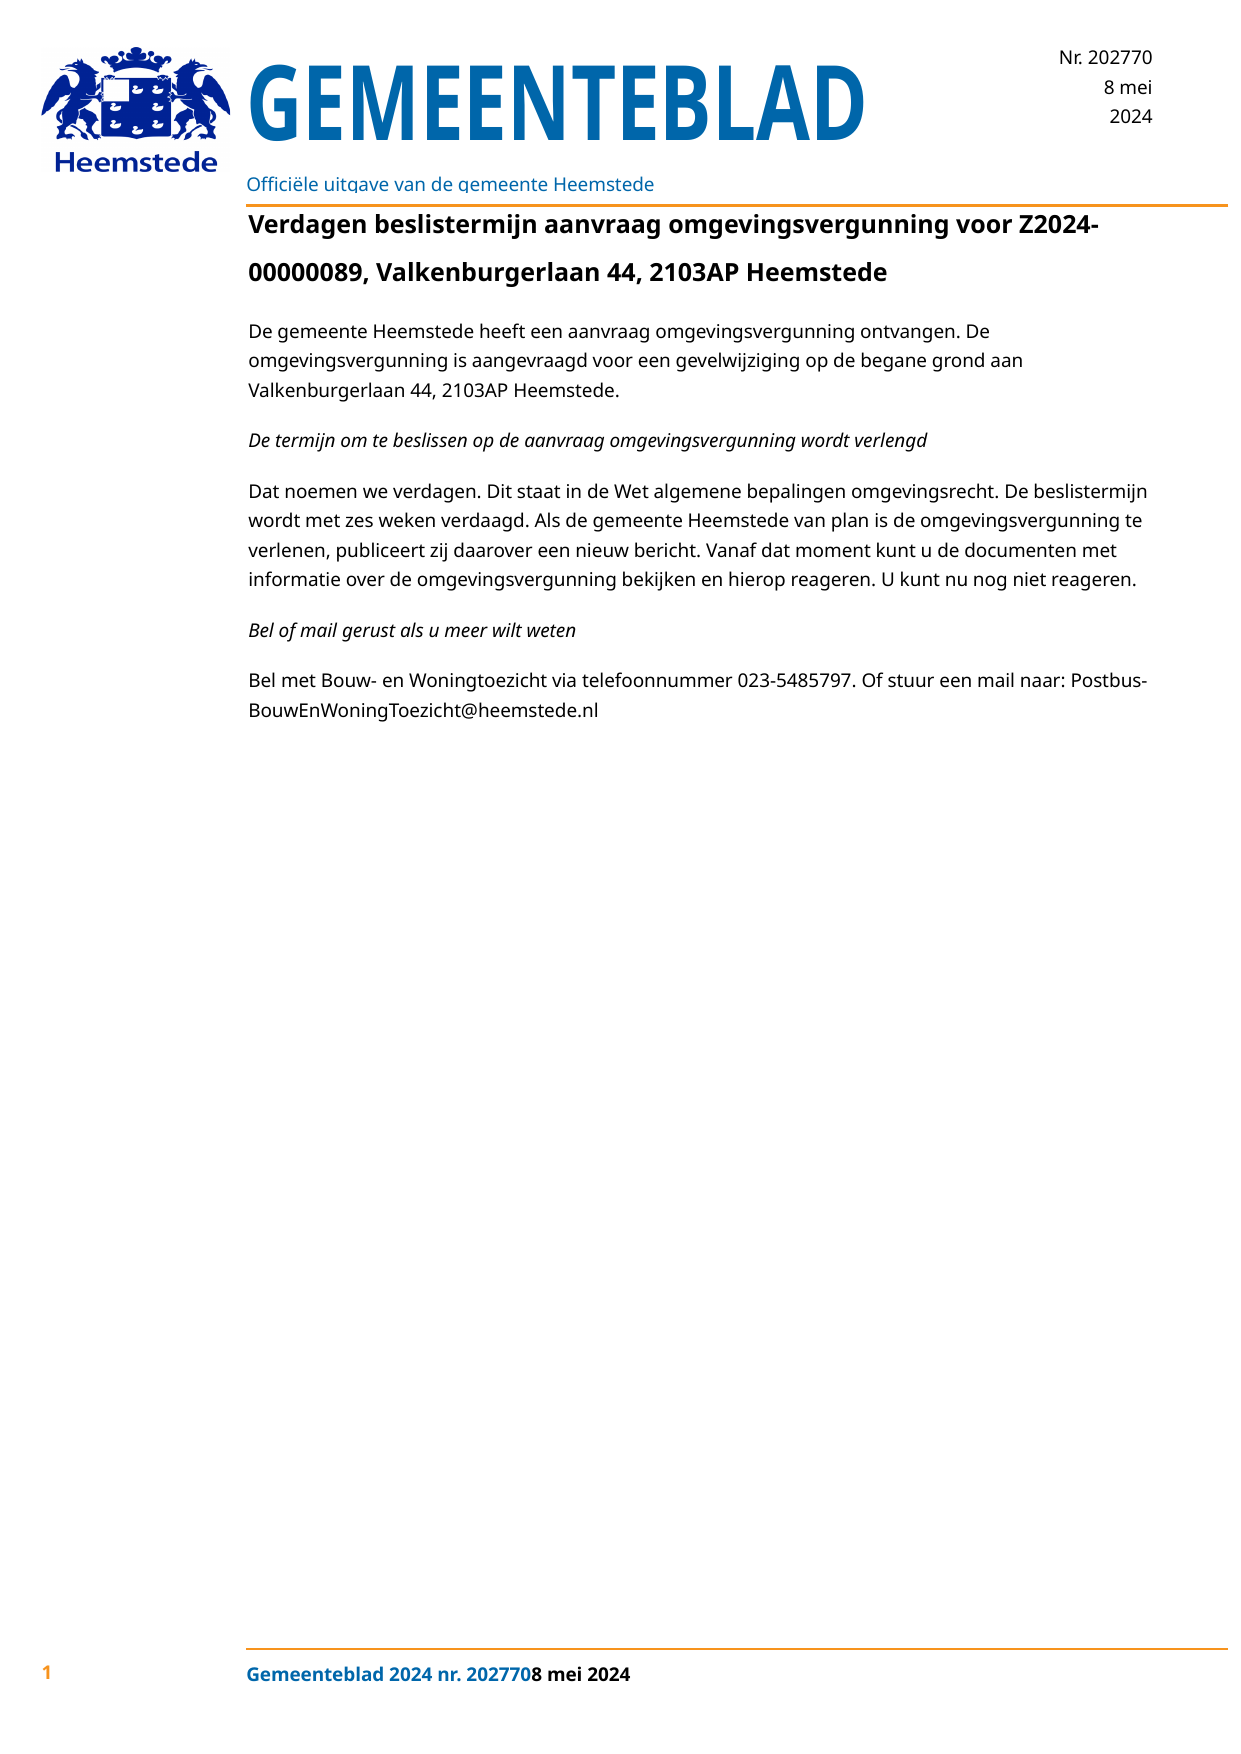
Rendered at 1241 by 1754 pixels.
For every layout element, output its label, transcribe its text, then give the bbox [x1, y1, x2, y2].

text Bel met Bouw- en Woningtoezicht via telefoonnummer 023-5485797. Of stuur een mail naar: Postbus-BouwEnWoningToezicht@heemstede.nl [248, 667, 1152, 723]
text De gemeente Heemstede heeft een aanvraag omgevingsvergunning ontvangen. De omgevingsvergunning is aangevraagd voor een gevelwijziging op de begane grond aan Valkenburgerlaan 44, 2103AP Heemstede. [248, 318, 1152, 403]
text Bel of mail gerust als u meer wilt weten [248, 617, 1152, 643]
text Dat noemen we verdagen. Dit staat in de Wet algemene bepalingen omgevingsrecht. De beslistermijn wordt met zes weken verdaagd. Als de gemeente Heemstede van plan is de omgevingsvergunning te verlenen, publiceert zij daarover een nieuw bericht. Vanaf dat moment kunt u de documenten met informatie over de omgevingsvergunning bekijken en hierop reageren. U kunt nu nog niet reageren. [248, 478, 1152, 592]
text Verdagen beslistermijn aanvraag omgevingsvergunning voor Z2024-00000089, Valkenburgerlaan 44, 2103AP Heemstede [248, 207, 1152, 288]
text De termijn om te beslissen op de aanvraag omgevingsvergunning wordt verlengd [248, 427, 1152, 453]
picture [41, 47, 231, 172]
